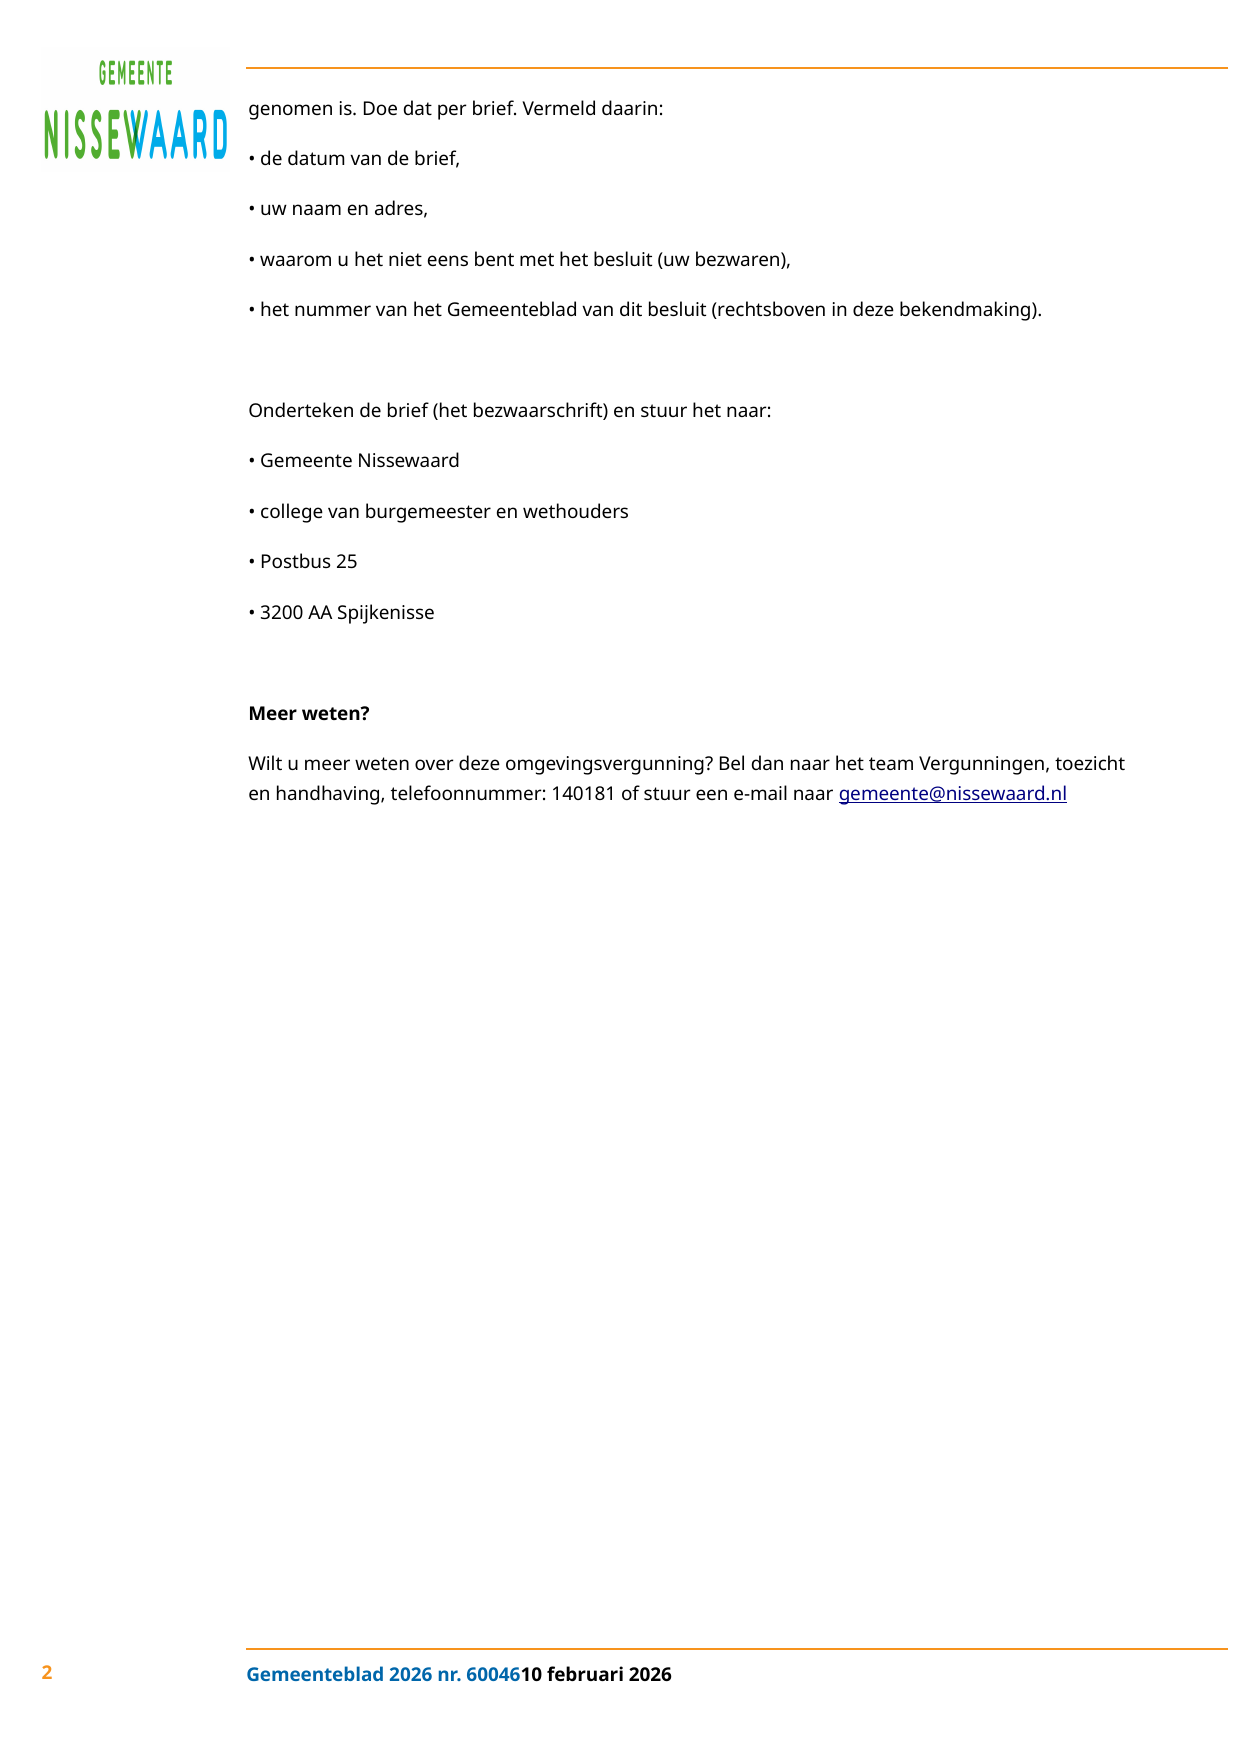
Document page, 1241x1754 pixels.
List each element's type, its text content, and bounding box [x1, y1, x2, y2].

text genomen is. Doe dat per brief. Vermeld daarin: [248, 95, 1152, 121]
text • de datum van de brief, [248, 145, 1152, 171]
text • Postbus 25 [248, 548, 1152, 574]
text Wilt u meer weten over deze omgevingsvergunning? Bel dan naar het team Vergunningen, toezicht en handhaving, telefoonnummer: 140181 of stuur een e-mail naar gemeente@nissewaard.nl [248, 750, 1152, 806]
text • het nummer van het Gemeenteblad van dit besluit (rechtsboven in deze bekendmaking). [248, 296, 1152, 322]
text • Gemeente Nissewaard [248, 448, 1152, 473]
text Onderteken de brief (het bezwaarschrift) en stuur het naar: [248, 397, 1152, 423]
text • 3200 AA Spijkenisse [248, 599, 1152, 625]
text • waarom u het niet eens bent met het besluit (uw bezwaren), [248, 246, 1152, 272]
text • college van burgemeester en wethouders [248, 498, 1152, 524]
text Meer weten? [248, 700, 1152, 726]
text • uw naam en adres, [248, 196, 1152, 221]
picture [41, 47, 231, 172]
